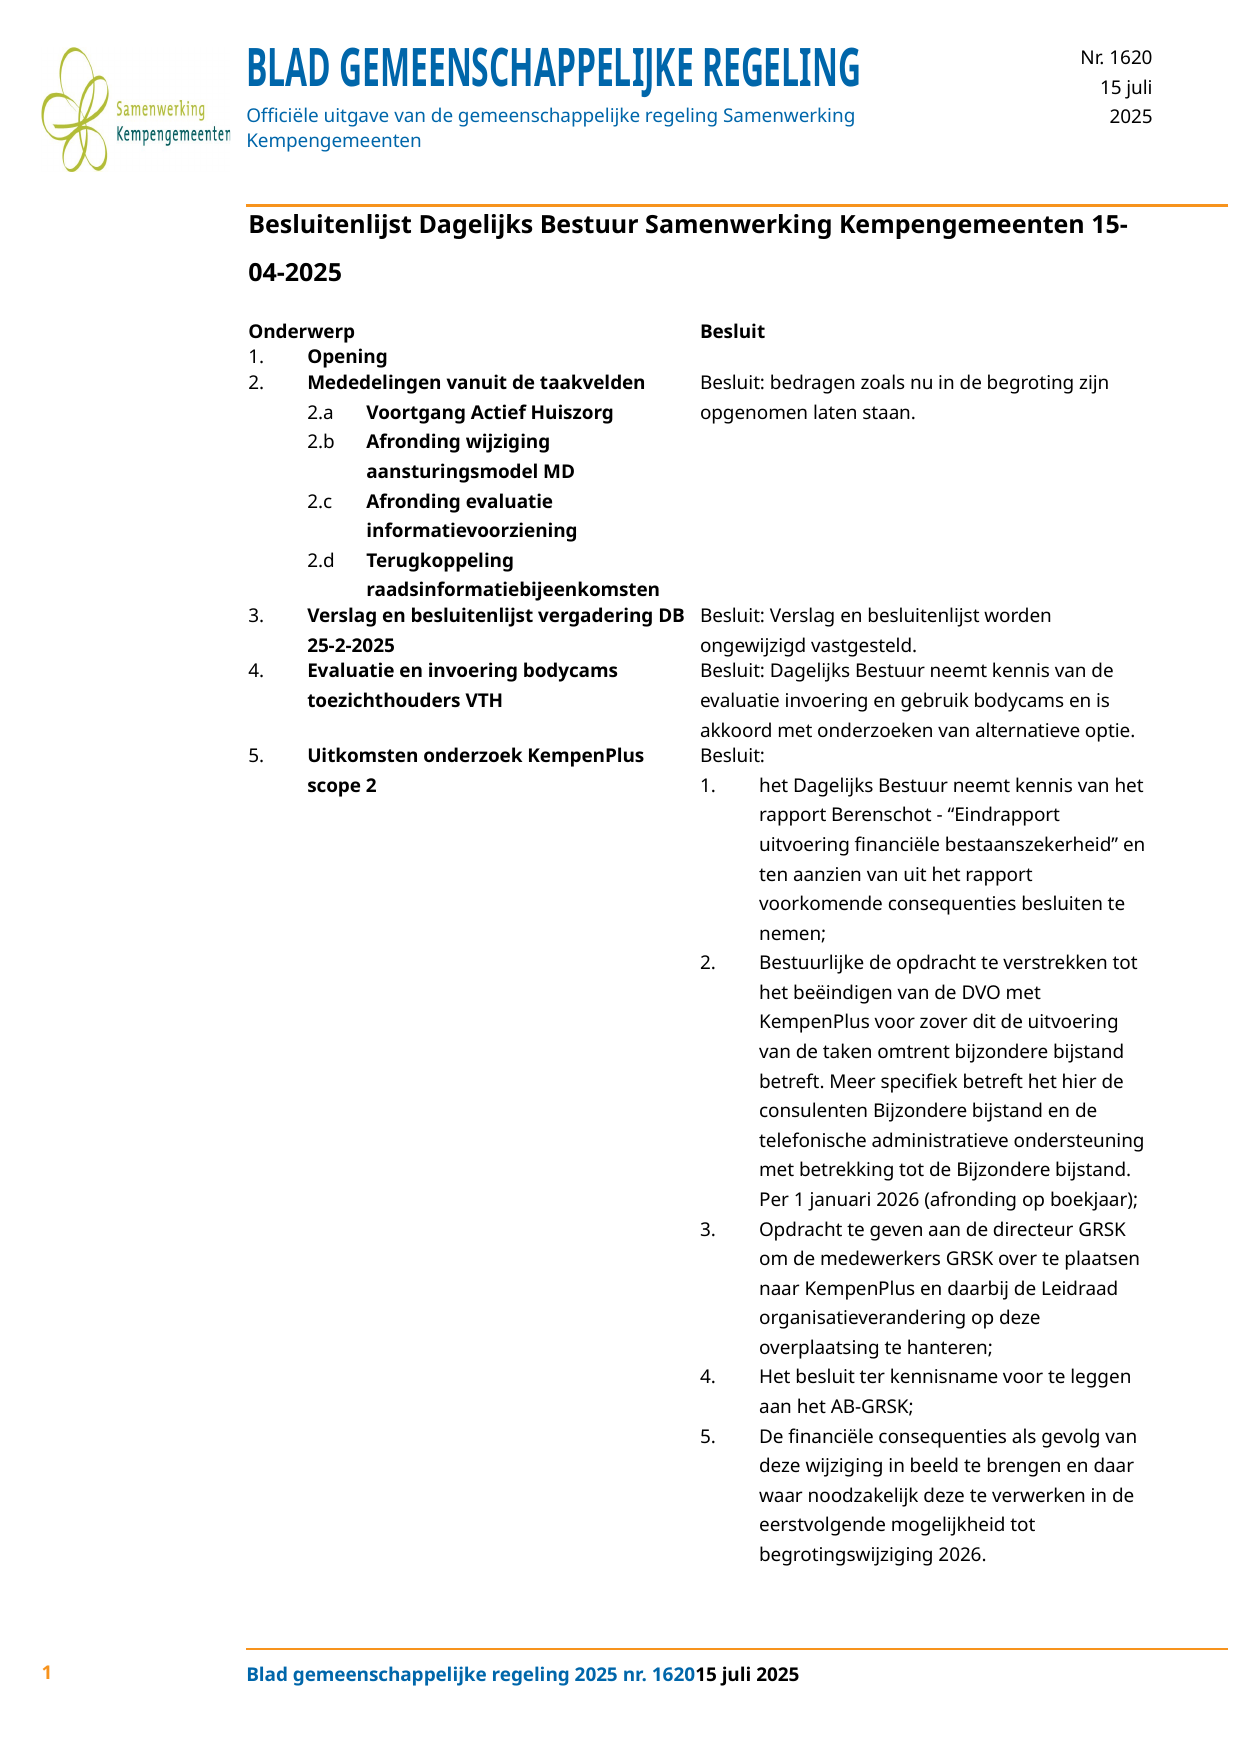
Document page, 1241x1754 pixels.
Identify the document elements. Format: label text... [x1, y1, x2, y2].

table_header Onderwerp [248, 318, 700, 344]
table_cell Besluit: Dagelijks Bestuur neemt kennis van de evaluatie invoering en gebruik bodycams en is akkoord met onderzoeken van alternatieve optie. [700, 658, 1152, 742]
table_header Besluit [700, 318, 1152, 344]
text Besluitenlijst Dagelijks Bestuur Samenwerking Kempengemeenten 15-04-2025 [248, 207, 1152, 288]
table_cell Besluit: Verslag en besluitenlijst worden ongewijzigd vastgesteld. [700, 602, 1152, 658]
table_cell Besluit: het Dagelijks Bestuur neemt kennis van het rapport Berenschot - “Eindrapport uitvoering financiële bestaanszekerheid” en ten aanzien van uit het rapport voorkomende consequenties besluiten te nemen; Bestuurlijke de opdracht te verstrekken tot het beëindigen van de DVO met KempenPlus voor zover dit de uitvoering van de taken omtrent bijzondere bijstand betreft. Meer specifiek betreft het hier de consulenten Bijzondere bijstand en de telefonische administratieve ondersteuning met betrekking tot de Bijzondere bijstand. Per 1 januari 2026 (afronding op boekjaar); Opdracht te geven aan de directeur GRSK om de medewerkers GRSK over te plaatsen naar KempenPlus en daarbij de Leidraad organisatieverandering op deze overplaatsing te hanteren; Het besluit ter kennisname voor te leggen aan het AB-GRSK; De financiële consequenties als gevolg van deze wijziging in beeld te brengen en daar waar noodzakelijk deze te verwerken in de eerstvolgende mogelijkheid tot begrotingswijziging 2026. [700, 743, 1152, 1567]
table_cell Uitkomsten onderzoek KempenPlus scope 2 [248, 743, 700, 1567]
table_cell Verslag en besluitenlijst vergadering DB 25-2-2025 [248, 602, 700, 658]
table_cell Besluit: bedragen zoals nu in de begroting zijn opgenomen laten staan. [700, 370, 1152, 602]
table_cell [700, 344, 1152, 369]
table_cell Opening [248, 344, 700, 369]
table_cell Evaluatie en invoering bodycams toezichthouders VTH [248, 658, 700, 742]
table_cell Mededelingen vanuit de taakvelden Voortgang Actief Huiszorg Afronding wijziging aansturingsmodel MD Afronding evaluatie informatievoorziening Terugkoppeling raadsinformatiebijeenkomsten [248, 370, 700, 602]
picture [41, 47, 231, 172]
